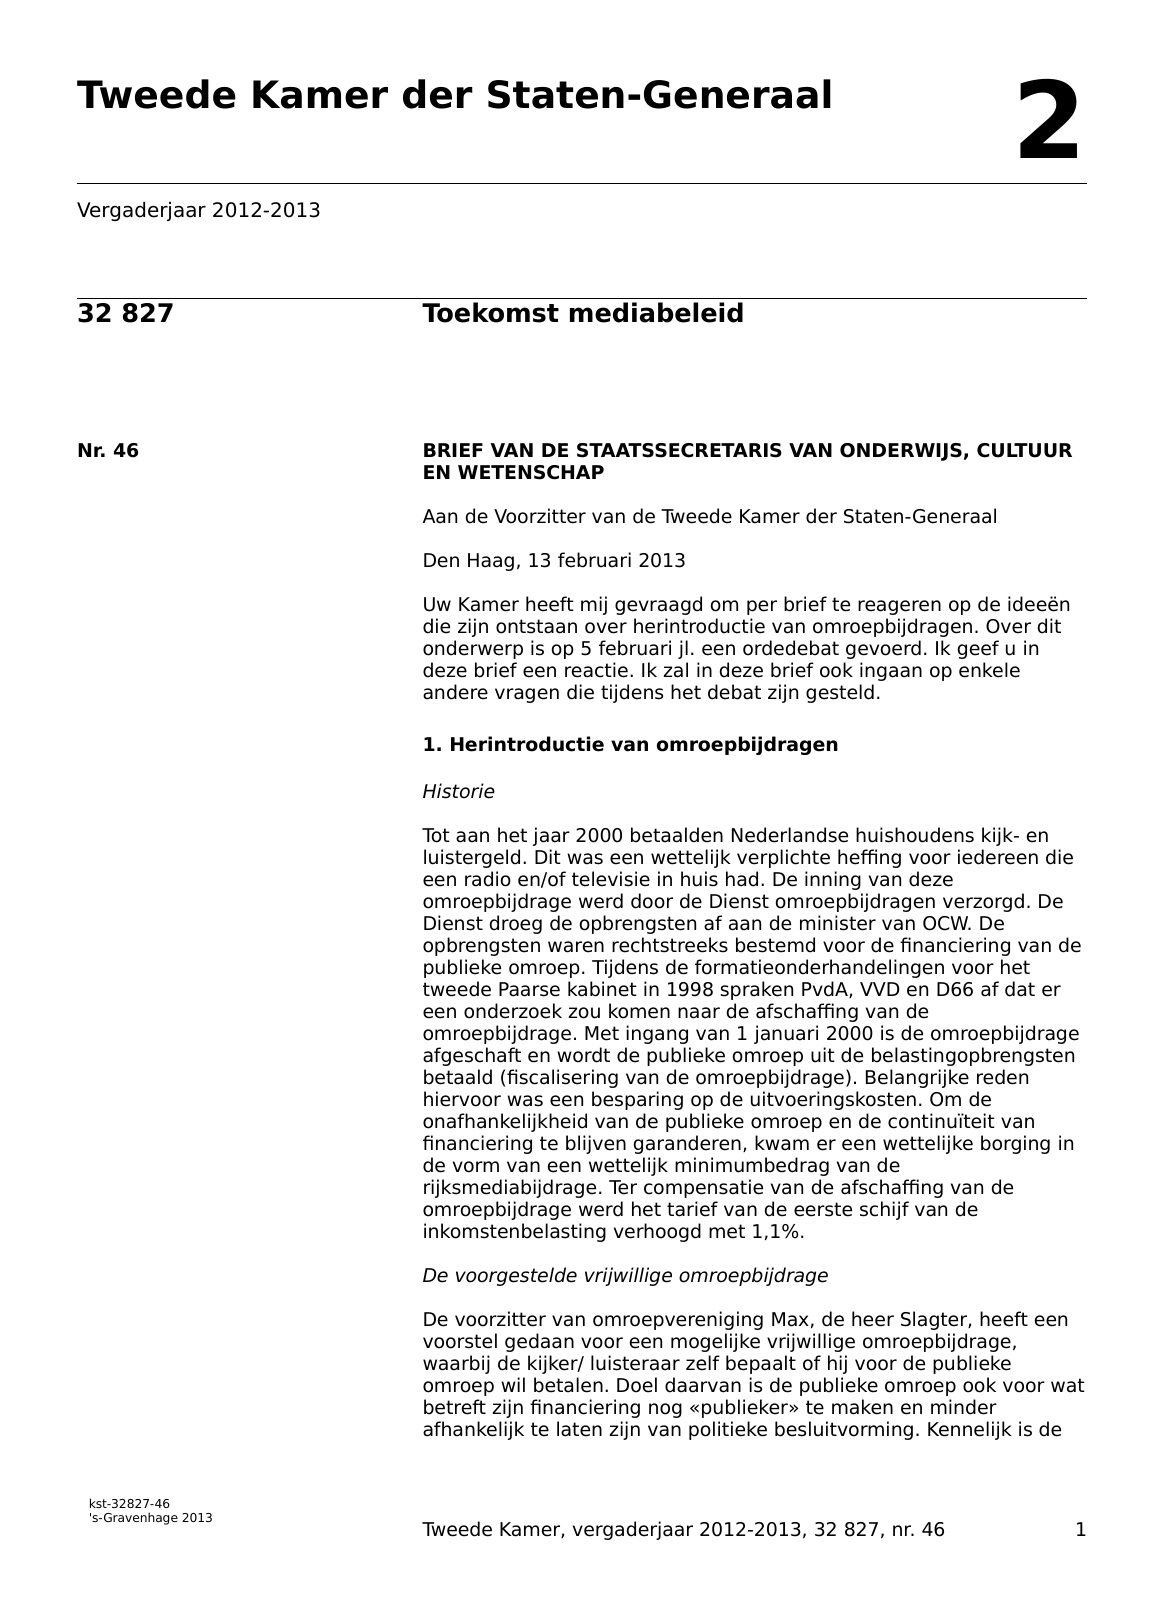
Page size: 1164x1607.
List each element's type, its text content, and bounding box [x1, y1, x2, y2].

text De voorzitter van omroepvereniging Max, de heer Slagter, heeft een voorstel gedaan voor een mogelijke vrijwillige omroepbijdrage, waarbij de kijker/ luisteraar zelf bepaalt of hij voor de publieke omroep wil betalen. Doel daarvan is de publieke omroep ook voor wat betreft zijn financiering nog «publieker» te maken en minder afhankelijk te laten zijn van politieke besluitvorming. Kennelijk is de [422, 1309, 1087, 1441]
subtitle Nr. 46 BRIEF VAN DE STAATSSECRETARIS VAN ONDERWIJS, CULTUUR EN WETENSCHAP [77, 440, 1087, 484]
text Tot aan het jaar 2000 betaalden Nederlandse huishoudens kijk- en luistergeld. Dit was een wettelijk verplichte heffing voor iedereen die een radio en/of televisie in huis had. De inning van deze omroepbijdrage werd door de Dienst omroepbijdragen verzorgd. De Dienst droeg de opbrengsten af aan de minister van OCW. De opbrengsten waren rechtstreeks bestemd voor de financiering van de publieke omroep. Tijdens de formatieonderhandelingen voor het tweede Paarse kabinet in 1998 spraken PvdA, VVD en D66 af dat er een onderzoek zou komen naar de afschaffing van de omroepbijdrage. Met ingang van 1 januari 2000 is de omroepbijdrage afgeschaft en wordt de publieke omroep uit de belastingopbrengsten betaald (fiscalisering van de omroepbijdrage). Belangrijke reden hiervoor was een besparing op de uitvoeringskosten. Om de onafhankelijkheid van de publieke omroep en de continuïteit van financiering te blijven garanderen, kwam er een wettelijke borging in de vorm van een wettelijk minimumbedrag van de rijksmediabijdrage. Ter compensatie van de afschaffing van de omroepbijdrage werd het tarief van de eerste schijf van de inkomstenbelasting verhoogd met 1,1%. [422, 825, 1087, 1243]
text Aan de Voorzitter van de Tweede Kamer der Staten-Generaal [422, 506, 1087, 528]
subtitle 32 827 Toekomst mediabeleid [77, 299, 1087, 329]
text Uw Kamer heeft mij gevraagd om per brief te reageren op de ideeën die zijn ontstaan over herintroductie van omroepbijdragen. Over dit onderwerp is op 5 februari jl. een ordedebat gevoerd. Ik geef u in deze brief een reactie. Ik zal in deze brief ook ingaan op enkele andere vragen die tijdens het debat zijn gesteld. [422, 594, 1087, 704]
text Den Haag, 13 februari 2013 [422, 550, 1087, 572]
text 's-Gravenhage 2013 [88, 1511, 323, 1525]
table_header Tweede Kamer der Staten-Generaal [77, 59, 886, 183]
subtitle De voorgestelde vrijwillige omroepbijdrage [422, 1265, 1087, 1287]
subtitle 1. Herintroductie van omroepbijdragen [422, 734, 1087, 756]
text kst-32827-46 [88, 1497, 323, 1511]
table_cell Vergaderjaar 2012-2013 [77, 184, 1087, 298]
table_header 2 [886, 59, 1087, 183]
subtitle Historie [422, 781, 1087, 803]
